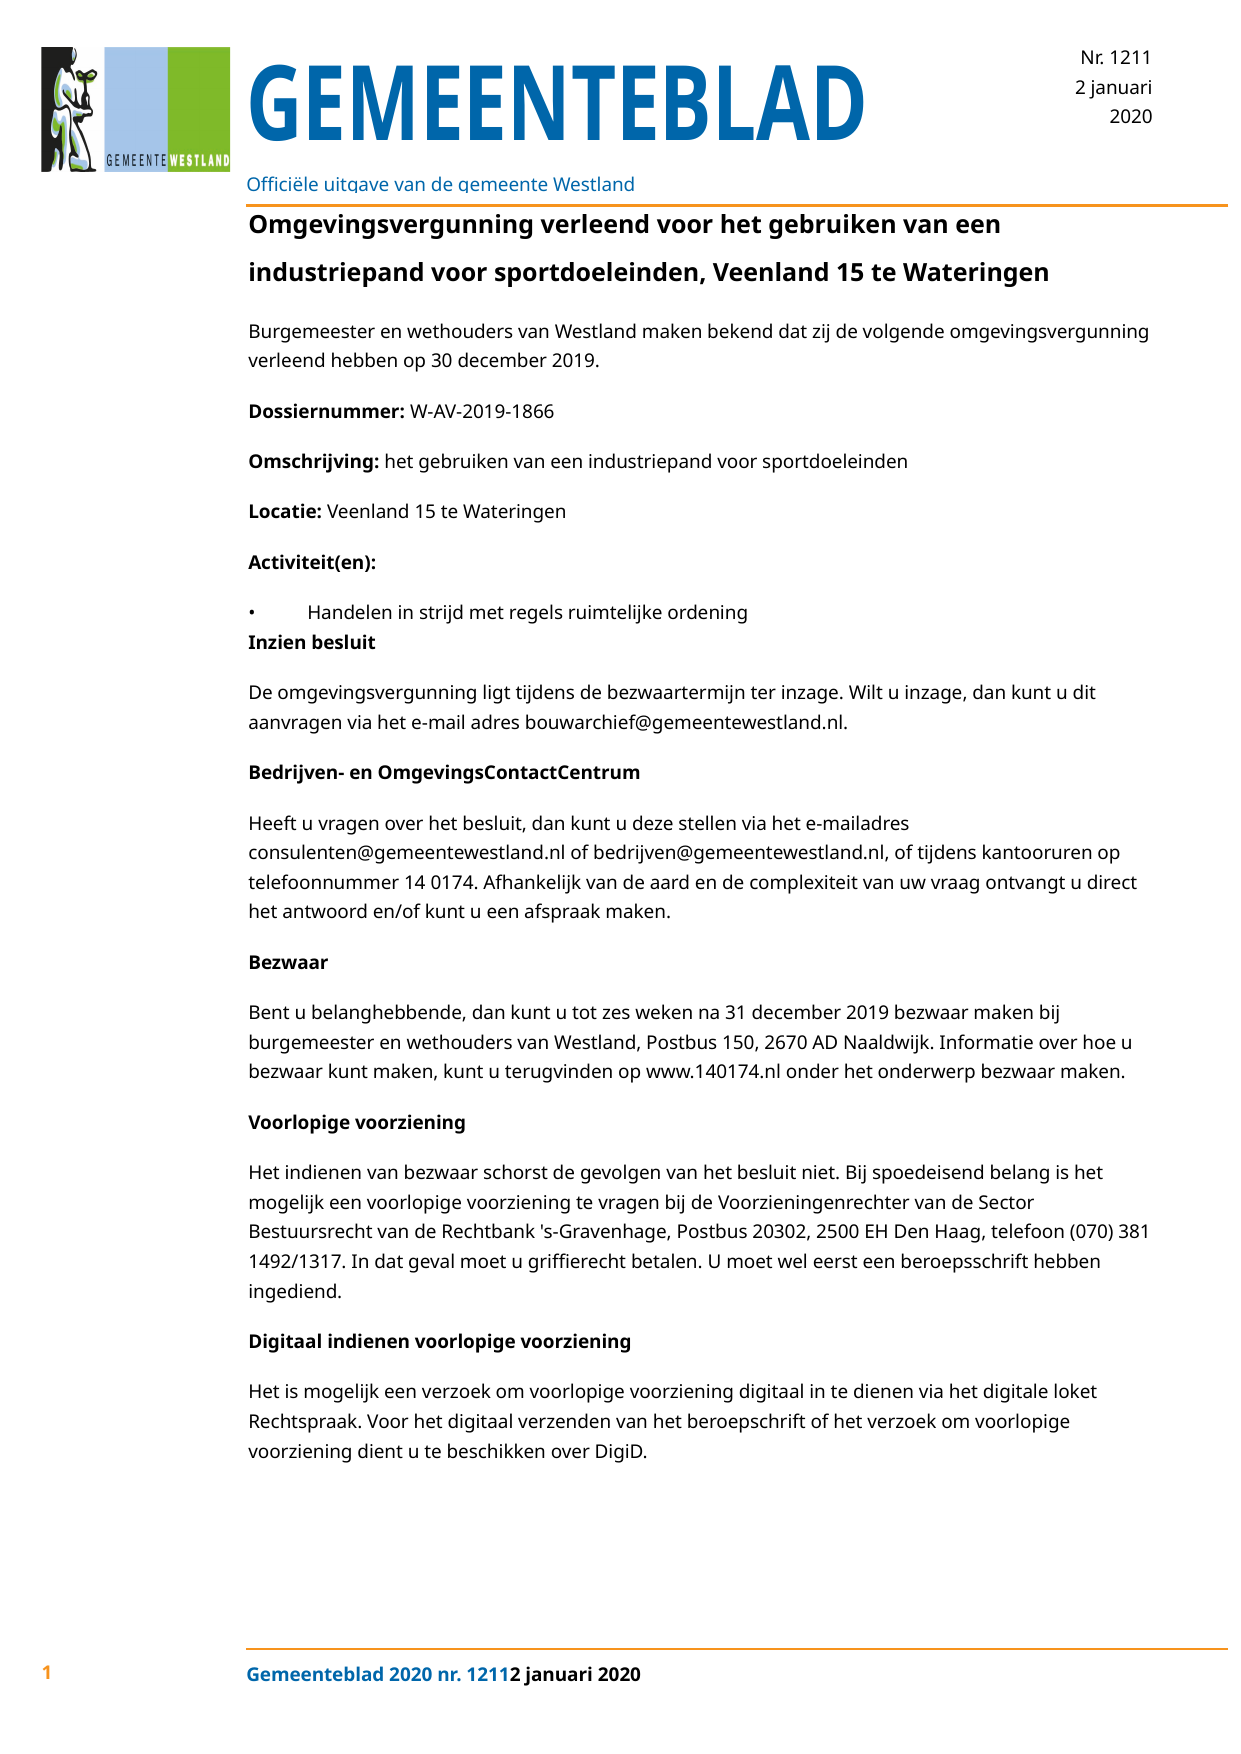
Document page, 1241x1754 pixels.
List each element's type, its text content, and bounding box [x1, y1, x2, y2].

text Het indienen van bezwaar schorst de gevolgen van het besluit niet. Bij spoedeisend belang is het mogelijk een voorlopige voorziening te vragen bij de Voorzieningenrechter van de Sector Bestuursrecht van de Rechtbank 's-Gravenhage, Postbus 20302, 2500 EH Den Haag, telefoon (070) 381 1492/1317. In dat geval moet u griffierecht betalen. U moet wel eerst een beroepsschrift hebben ingediend. [248, 1159, 1152, 1304]
text Burgemeester en wethouders van Westland maken bekend dat zij de volgende omgevingsvergunning verleend hebben op 30 december 2019. [248, 318, 1152, 373]
text Bent u belanghebbende, dan kunt u tot zes weken na 31 december 2019 bezwaar maken bij burgemeester en wethouders van Westland, Postbus 150, 2670 AD Naaldwijk. Informatie over hoe u bezwaar kunt maken, kunt u terugvinden op www.140174.nl onder het onderwerp bezwaar maken. [248, 999, 1152, 1084]
text Activiteit(en): [248, 549, 1152, 575]
text Bezwaar [248, 949, 1152, 975]
text Omgevingsvergunning verleend voor het gebruiken van een industriepand voor sportdoeleinden, Veenland 15 te Wateringen [248, 207, 1152, 288]
text Inzien besluit [248, 629, 1152, 655]
text Het is mogelijk een verzoek om voorlopige voorziening digitaal in te dienen via het digitale loket Rechtspraak. Voor het digitaal verzenden van het beroepschrift of het verzoek om voorlopige voorziening dient u te beschikken over DigiD. [248, 1379, 1152, 1464]
text Heeft u vragen over het besluit, dan kunt u deze stellen via het e-mailadres consulenten@gemeentewestland.nl of bedrijven@gemeentewestland.nl, of tijdens kantooruren op telefoonnummer 14 0174. Afhankelijk van de aard en de complexiteit van uw vraag ontvangt u direct het antwoord en/of kunt u een afspraak maken. [248, 810, 1152, 924]
text Locatie: Veenland 15 te Wateringen [248, 499, 1152, 524]
list Handelen in strijd met regels ruimtelijke ordening [248, 599, 1152, 625]
text De omgevingsvergunning ligt tijdens de bezwaartermijn ter inzage. Wilt u inzage, dan kunt u dit aanvragen via het e-mail adres bouwarchief@gemeentewestland.nl. [248, 679, 1152, 735]
text Bedrijven- en OmgevingsContactCentrum [248, 759, 1152, 785]
text Digitaal indienen voorlopige voorziening [248, 1328, 1152, 1354]
picture [41, 47, 231, 172]
text Omschrijving: het gebruiken van een industriepand voor sportdoeleinden [248, 448, 1152, 474]
text Dossiernummer: W-AV-2019-1866 [248, 398, 1152, 424]
text Voorlopige voorziening [248, 1109, 1152, 1135]
